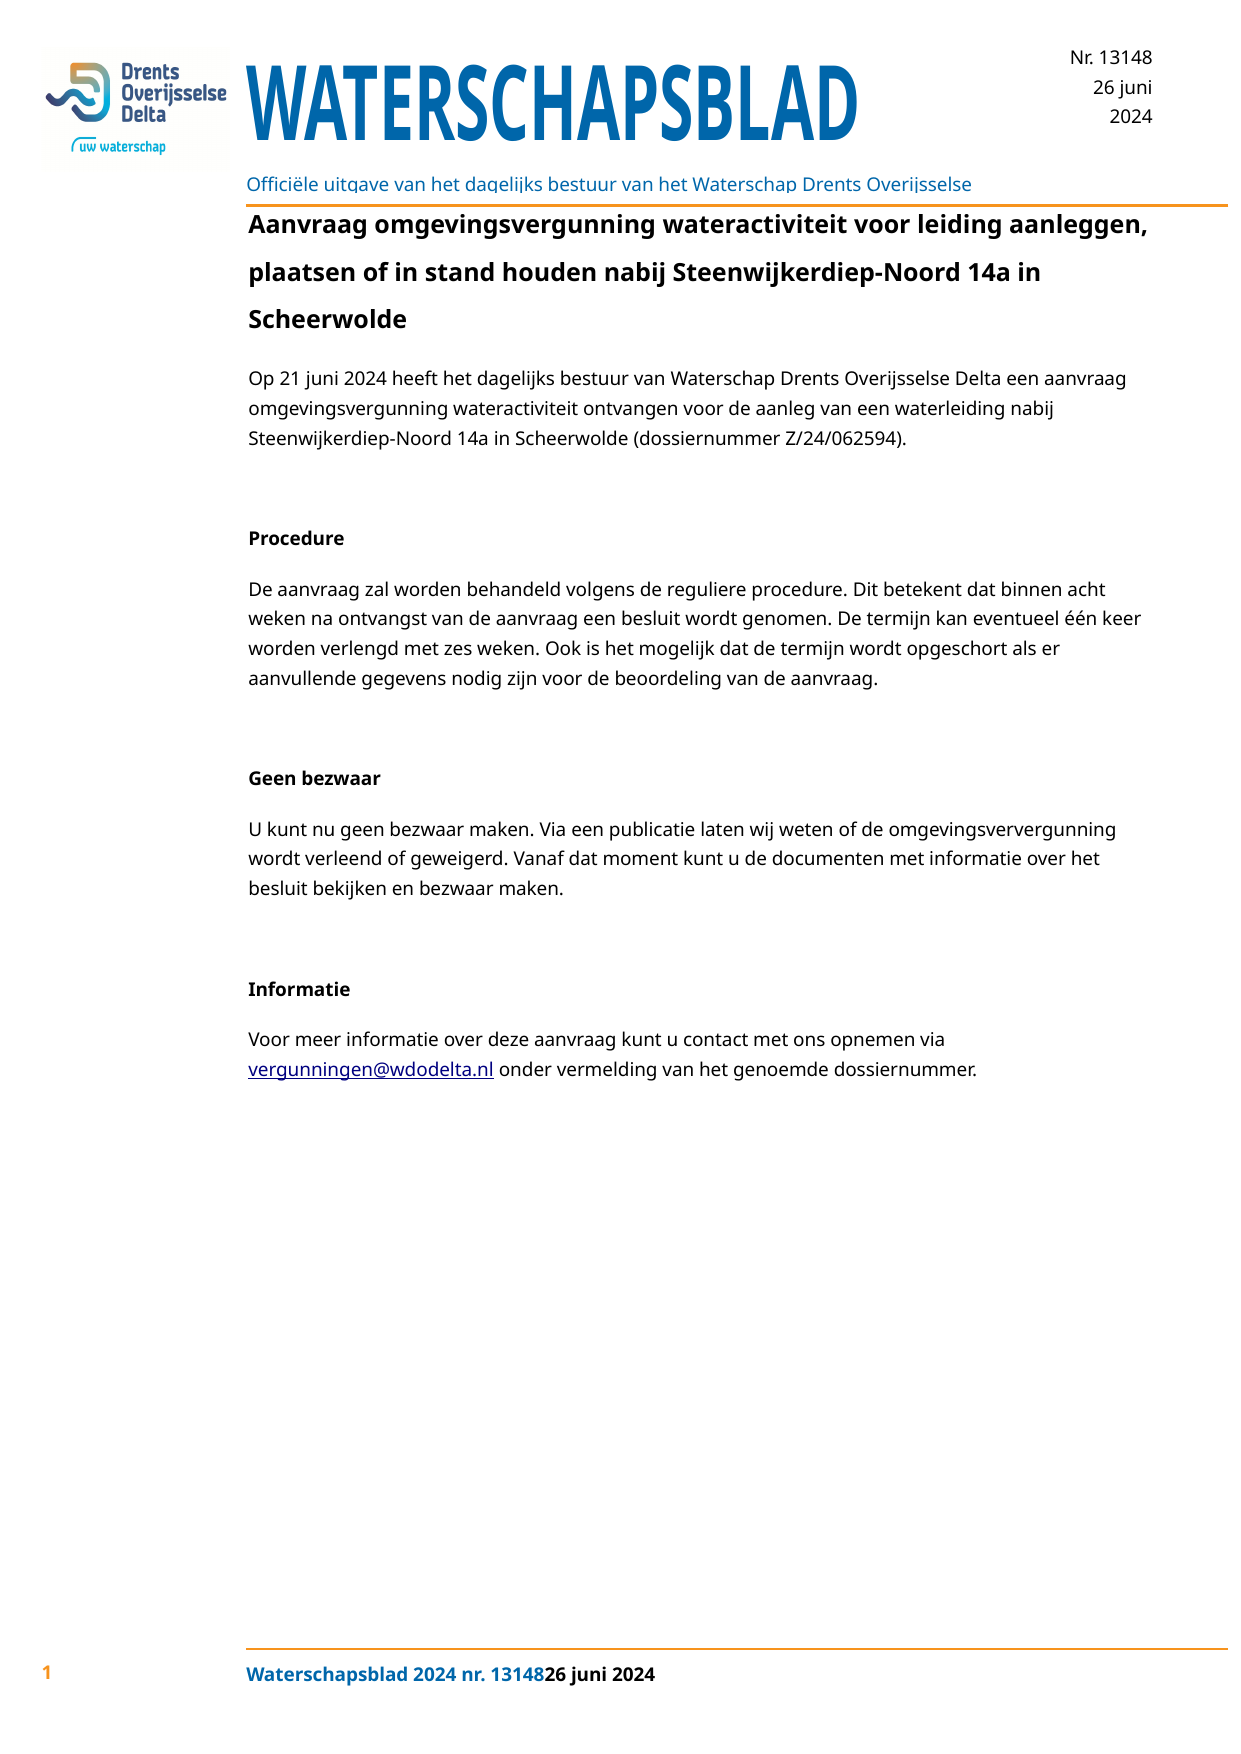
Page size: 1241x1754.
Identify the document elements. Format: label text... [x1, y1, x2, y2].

text Aanvraag omgevingsvergunning wateractiviteit voor leiding aanleggen, plaatsen of in stand houden nabij Steenwijkerdiep-Noord 14a in Scheerwolde [248, 207, 1152, 336]
text Voor meer informatie over deze aanvraag kunt u contact met ons opnemen via vergunningen@wdodelta.nl onder vermelding van het genoemde dossiernummer. [248, 1026, 1152, 1082]
text Geen bezwaar [248, 766, 1152, 791]
text De aanvraag zal worden behandeld volgens de reguliere procedure. Dit betekent dat binnen acht weken na ontvangst van de aanvraag een besluit wordt genomen. De termijn kan eventueel één keer worden verlengd met zes weken. Ook is het mogelijk dat de termijn wordt opgeschort als er aanvullende gegevens nodig zijn voor de beoordeling van de aanvraag. [248, 576, 1152, 690]
picture [41, 47, 231, 172]
text Op 21 juni 2024 heeft het dagelijks bestuur van Waterschap Drents Overijsselse Delta een aanvraag omgevingsvergunning wateractiviteit ontvangen voor de aanleg van een waterleiding nabij Steenwijkerdiep-Noord 14a in Scheerwolde (dossiernummer Z/24/062594). [248, 366, 1152, 450]
text U kunt nu geen bezwaar maken. Via een publicatie laten wij weten of de omgevingsververgunning wordt verleend of geweigerd. Vanaf dat moment kunt u de documenten met informatie over het besluit bekijken en bezwaar maken. [248, 816, 1152, 901]
text Informatie [248, 976, 1152, 1002]
text Procedure [248, 526, 1152, 551]
